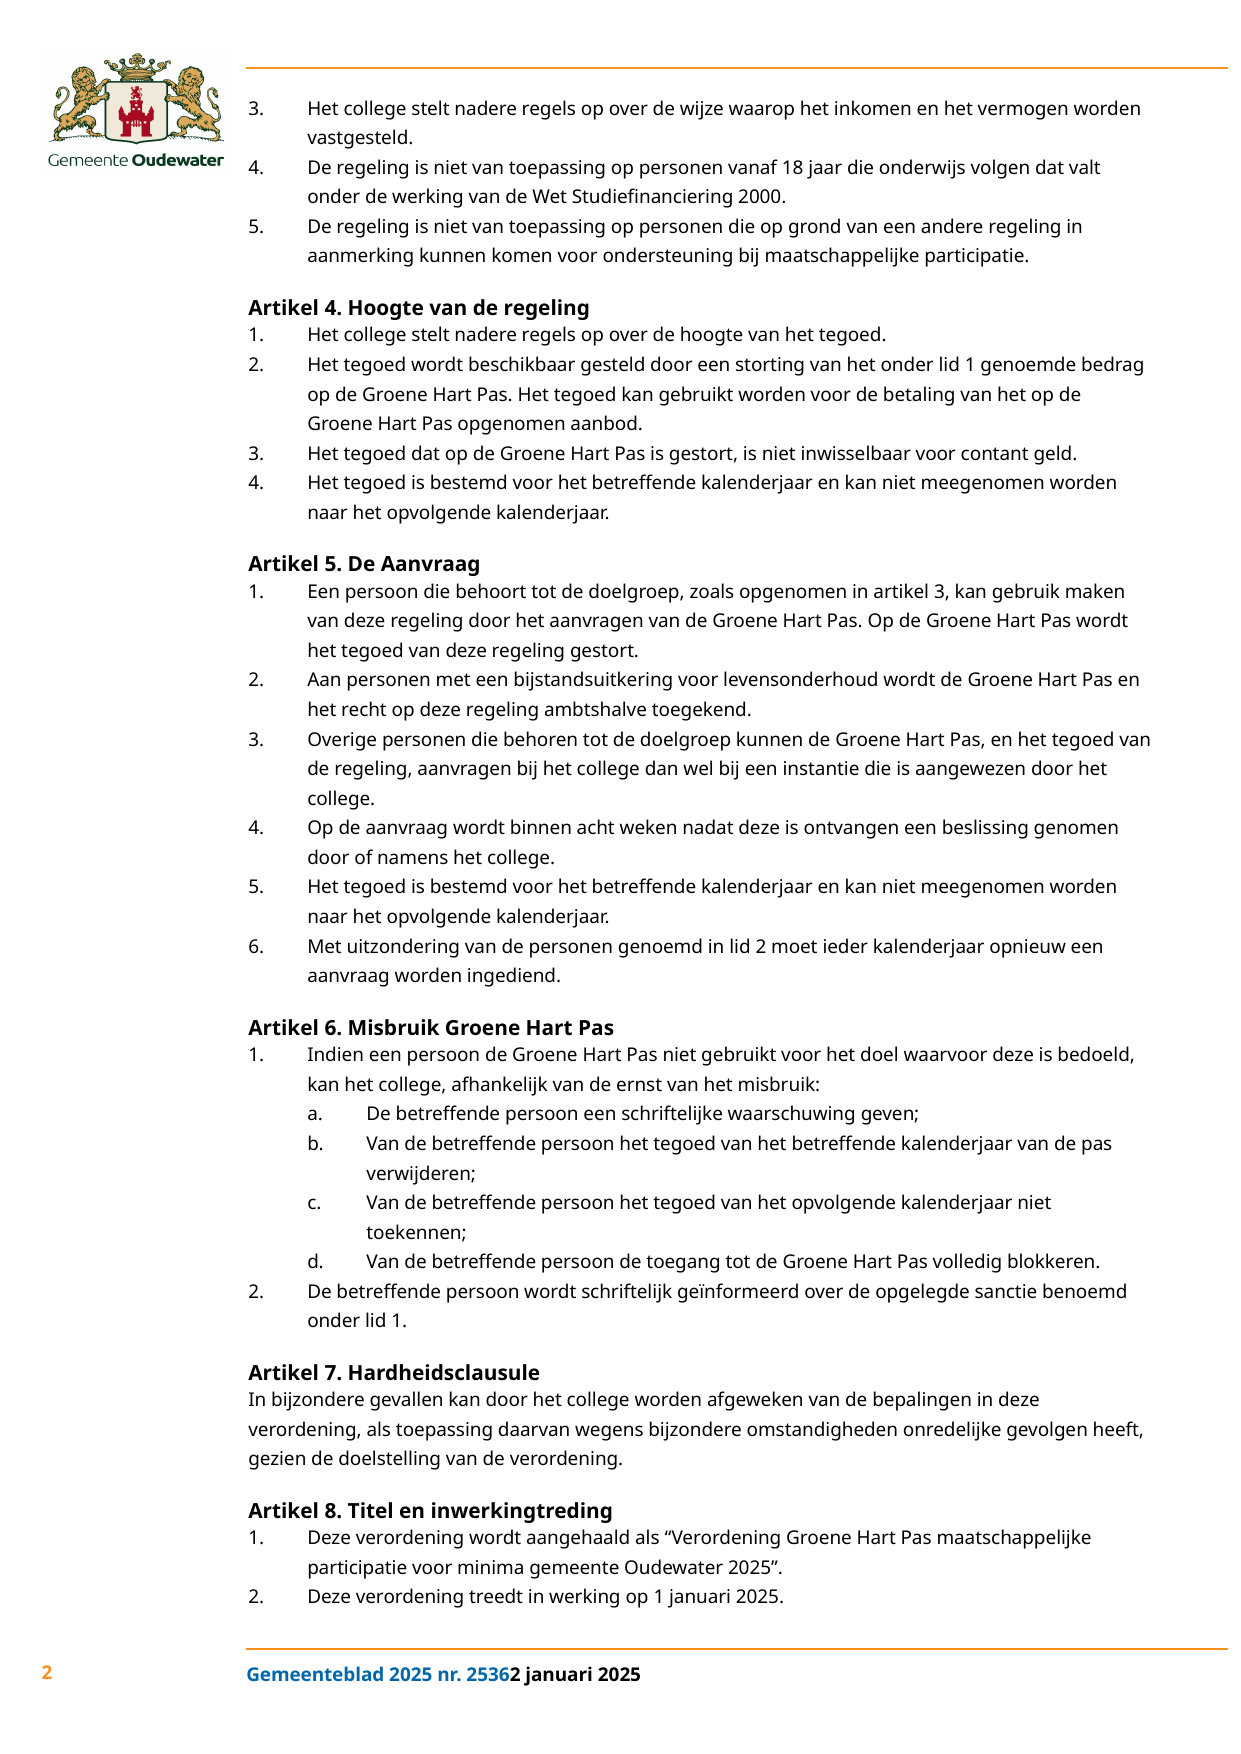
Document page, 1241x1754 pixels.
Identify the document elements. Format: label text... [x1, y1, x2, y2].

text Artikel 6. Misbruik Groene Hart Pas [248, 1013, 1152, 1041]
list Met uitzondering van de personen genoemd in lid 2 moet ieder kalenderjaar opnieuw een aanvraag worden ingediend. [248, 933, 1152, 988]
list De betreffende persoon wordt schriftelijk geïnformeerd over de opgelegde sanctie benoemd onder lid 1. [248, 1278, 1152, 1333]
list Overige personen die behoren tot de doelgroep kunnen de Groene Hart Pas, en het tegoed van de regeling, aanvragen bij het college dan wel bij een instantie die is aangewezen door het college. [248, 726, 1152, 811]
list Van de betreffende persoon de toegang tot de Groene Hart Pas volledig blokkeren. [307, 1248, 1152, 1274]
text Artikel 5. De Aanvraag [248, 549, 1152, 578]
list Deze verordening wordt aangehaald als “Verordening Groene Hart Pas maatschappelijke participatie voor minima gemeente Oudewater 2025”. [248, 1524, 1152, 1580]
list Aan personen met een bijstandsuitkering voor levensonderhoud wordt de Groene Hart Pas en het recht op deze regeling ambtshalve toegekend. [248, 667, 1152, 722]
list Indien een persoon de Groene Hart Pas niet gebruikt voor het doel waarvoor deze is bedoeld, kan het college, afhankelijk van de ernst van het misbruik: [248, 1041, 1152, 1097]
list Een persoon die behoort tot de doelgroep, zoals opgenomen in artikel 3, kan gebruik maken van deze regeling door het aanvragen van de Groene Hart Pas. Op de Groene Hart Pas wordt het tegoed van deze regeling gestort. [248, 578, 1152, 663]
list Het tegoed wordt beschikbaar gesteld door een storting van het onder lid 1 genoemde bedrag op de Groene Hart Pas. Het tegoed kan gebruikt worden voor de betaling van het op de Groene Hart Pas opgenomen aanbod. [248, 351, 1152, 436]
list Het tegoed dat op de Groene Hart Pas is gestort, is niet inwisselbaar voor contant geld. [248, 440, 1152, 466]
list Op de aanvraag wordt binnen acht weken nadat deze is ontvangen een beslissing genomen door of namens het college. [248, 814, 1152, 870]
text Artikel 7. Hardheidsclausule [248, 1358, 1152, 1386]
list Het tegoed is bestemd voor het betreffende kalenderjaar en kan niet meegenomen worden naar het opvolgende kalenderjaar. [248, 874, 1152, 929]
list De betreffende persoon een schriftelijke waarschuwing geven; [307, 1101, 1152, 1126]
picture [41, 47, 231, 172]
text Artikel 8. Titel en inwerkingtreding [248, 1496, 1152, 1524]
list Het college stelt nadere regels op over de hoogte van het tegoed. [248, 322, 1152, 347]
text Artikel 4. Hoogte van de regeling [248, 293, 1152, 322]
list Het tegoed is bestemd voor het betreffende kalenderjaar en kan niet meegenomen worden naar het opvolgende kalenderjaar. [248, 469, 1152, 525]
list De regeling is niet van toepassing op personen die op grond van een andere regeling in aanmerking kunnen komen voor ondersteuning bij maatschappelijke participatie. [248, 213, 1152, 268]
list De regeling is niet van toepassing op personen vanaf 18 jaar die onderwijs volgen dat valt onder de werking van de Wet Studiefinanciering 2000. [248, 154, 1152, 209]
list Van de betreffende persoon het tegoed van het opvolgende kalenderjaar niet toekennen; [307, 1189, 1152, 1244]
list Van de betreffende persoon het tegoed van het betreffende kalenderjaar van de pas verwijderen; [307, 1130, 1152, 1185]
text In bijzondere gevallen kan door het college worden afgeweken van de bepalingen in deze verordening, als toepassing daarvan wegens bijzondere omstandigheden onredelijke gevolgen heeft, gezien de doelstelling van de verordening. [248, 1386, 1152, 1471]
list Deze verordening treedt in werking op 1 januari 2025. [248, 1584, 1152, 1609]
list Het college stelt nadere regels op over de wijze waarop het inkomen en het vermogen worden vastgesteld. [248, 95, 1152, 150]
